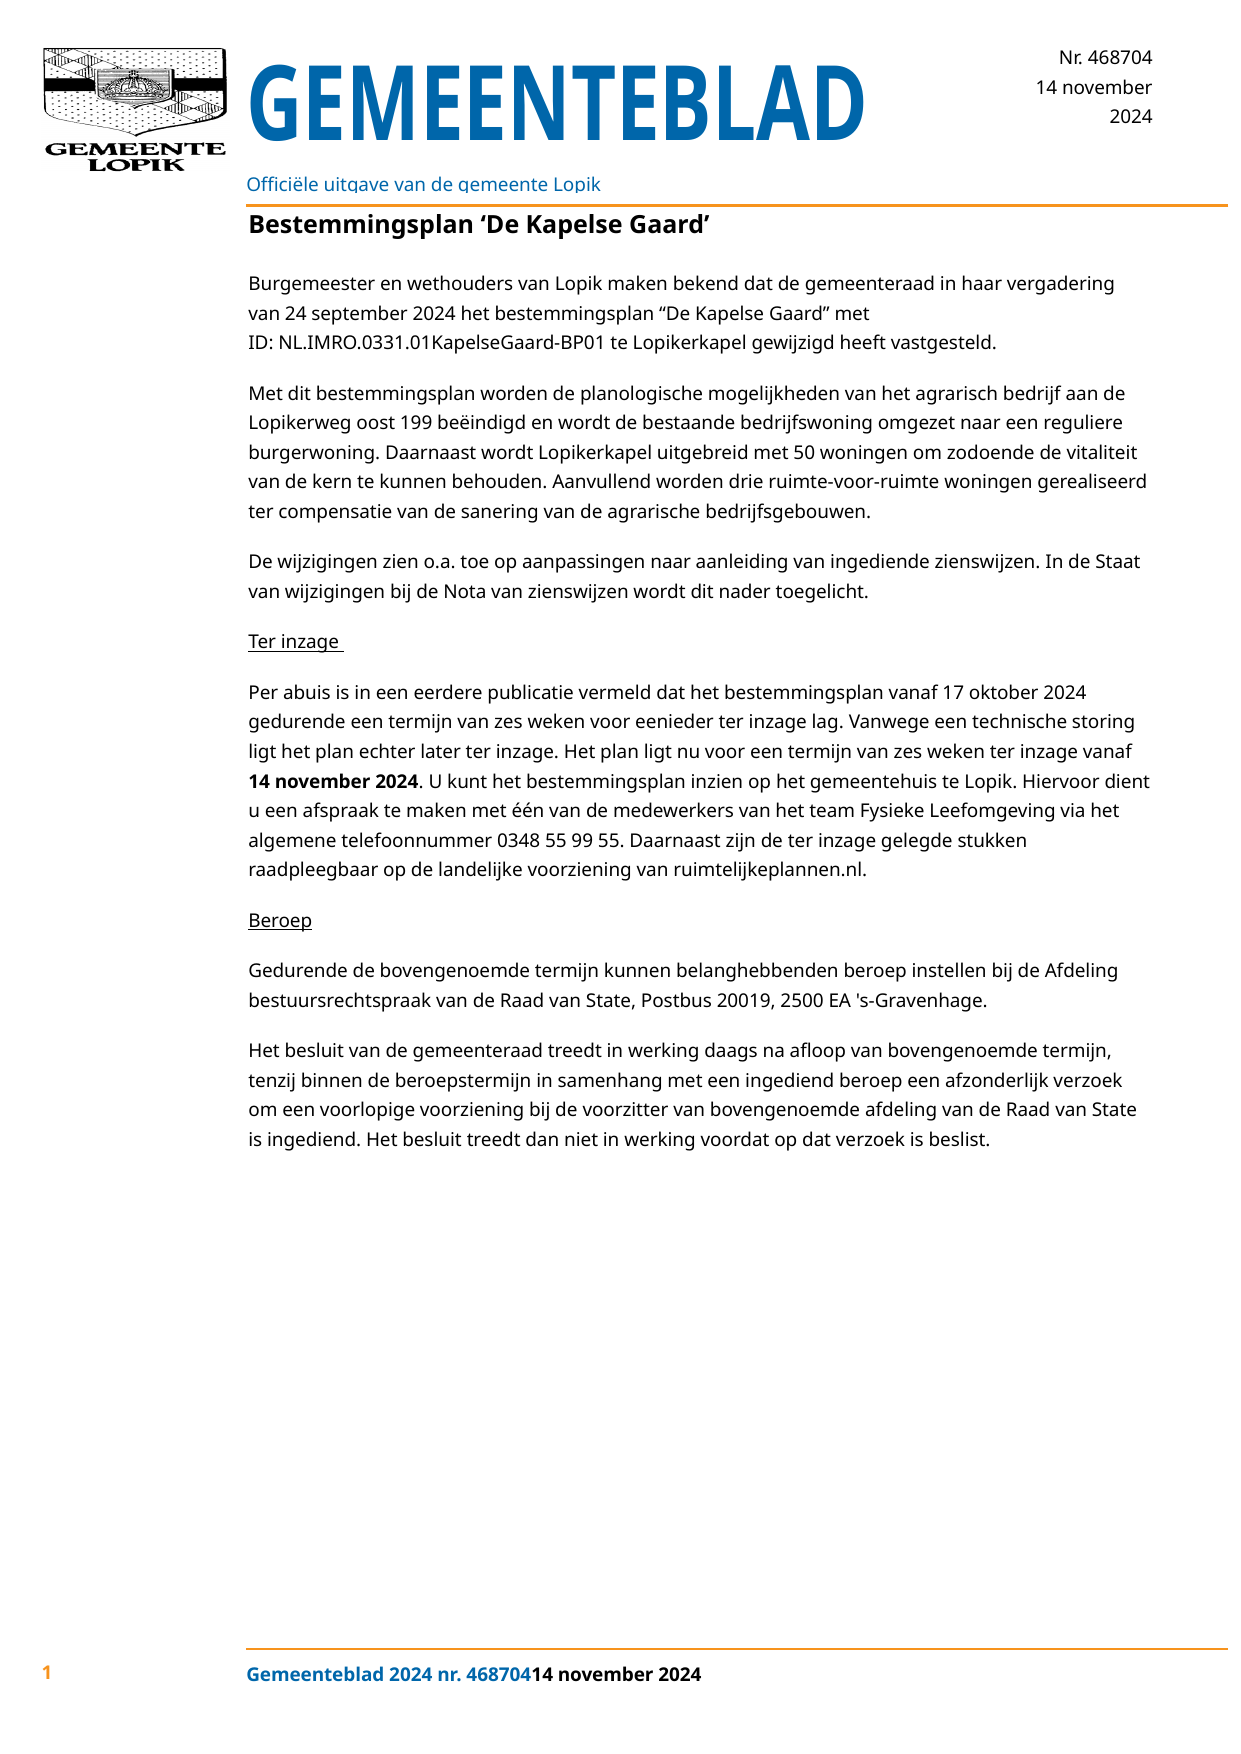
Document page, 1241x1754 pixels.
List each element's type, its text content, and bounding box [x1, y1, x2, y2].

text Met dit bestemmingsplan worden de planologische mogelijkheden van het agrarisch bedrijf aan de Lopikerweg oost 199 beëindigd en wordt de bestaande bedrijfswoning omgezet naar een reguliere burgerwoning. Daarnaast wordt Lopikerkapel uitgebreid met 50 woningen om zodoende de vitaliteit van de kern te kunnen behouden. Aanvullend worden drie ruimte-voor-ruimte woningen gerealiseerd ter compensatie van de sanering van de agrarische bedrijfsgebouwen. [248, 380, 1152, 524]
text Het besluit van de gemeenteraad treedt in werking daags na afloop van bovengenoemde termijn, tenzij binnen de beroepstermijn in samenhang met een ingediend beroep een afzonderlijk verzoek om een voorlopige voorziening bij de voorzitter van bovengenoemde afdeling van de Raad van State is ingediend. Het besluit treedt dan niet in werking voordat op dat verzoek is beslist. [248, 1037, 1152, 1152]
text De wijzigingen zien o.a. toe op aanpassingen naar aanleiding van ingediende zienswijzen. In de Staat van wijzigingen bij de Nota van zienswijzen wordt dit nader toegelicht. [248, 549, 1152, 604]
text Ter inzage [248, 629, 1152, 654]
text Per abuis is in een eerdere publicatie vermeld dat het bestemmingsplan vanaf 17 oktober 2024 gedurende een termijn van zes weken voor eenieder ter inzage lag. Vanwege een technische storing ligt het plan echter later ter inzage. Het plan ligt nu voor een termijn van zes weken ter inzage vanaf 14 november 2024. U kunt het bestemmingsplan inzien op het gemeentehuis te Lopik. Hiervoor dient u een afspraak te maken met één van de medewerkers van het team Fysieke Leefomgeving via het algemene telefoonnummer 0348 55 99 55. Daarnaast zijn de ter inzage gelegde stukken raadpleegbaar op de landelijke voorziening van ruimtelijkeplannen.nl. [248, 679, 1152, 882]
text Gedurende de bovengenoemde termijn kunnen belanghebbenden beroep instellen bij de Afdeling bestuursrechtspraak van de Raad van State, Postbus 20019, 2500 EA 's-Gravenhage. [248, 957, 1152, 1013]
text Burgemeester en wethouders van Lopik maken bekend dat de gemeenteraad in haar vergadering van 24 september 2024 het bestemmingsplan “De Kapelse Gaard” met ID: NL.IMRO.0331.01KapelseGaard-BP01 te Lopikerkapel gewijzigd heeft vastgesteld. [248, 270, 1152, 355]
picture [41, 47, 231, 172]
text Beroep [248, 907, 1152, 933]
text Bestemmingsplan ‘De Kapelse Gaard’ [248, 207, 1152, 241]
